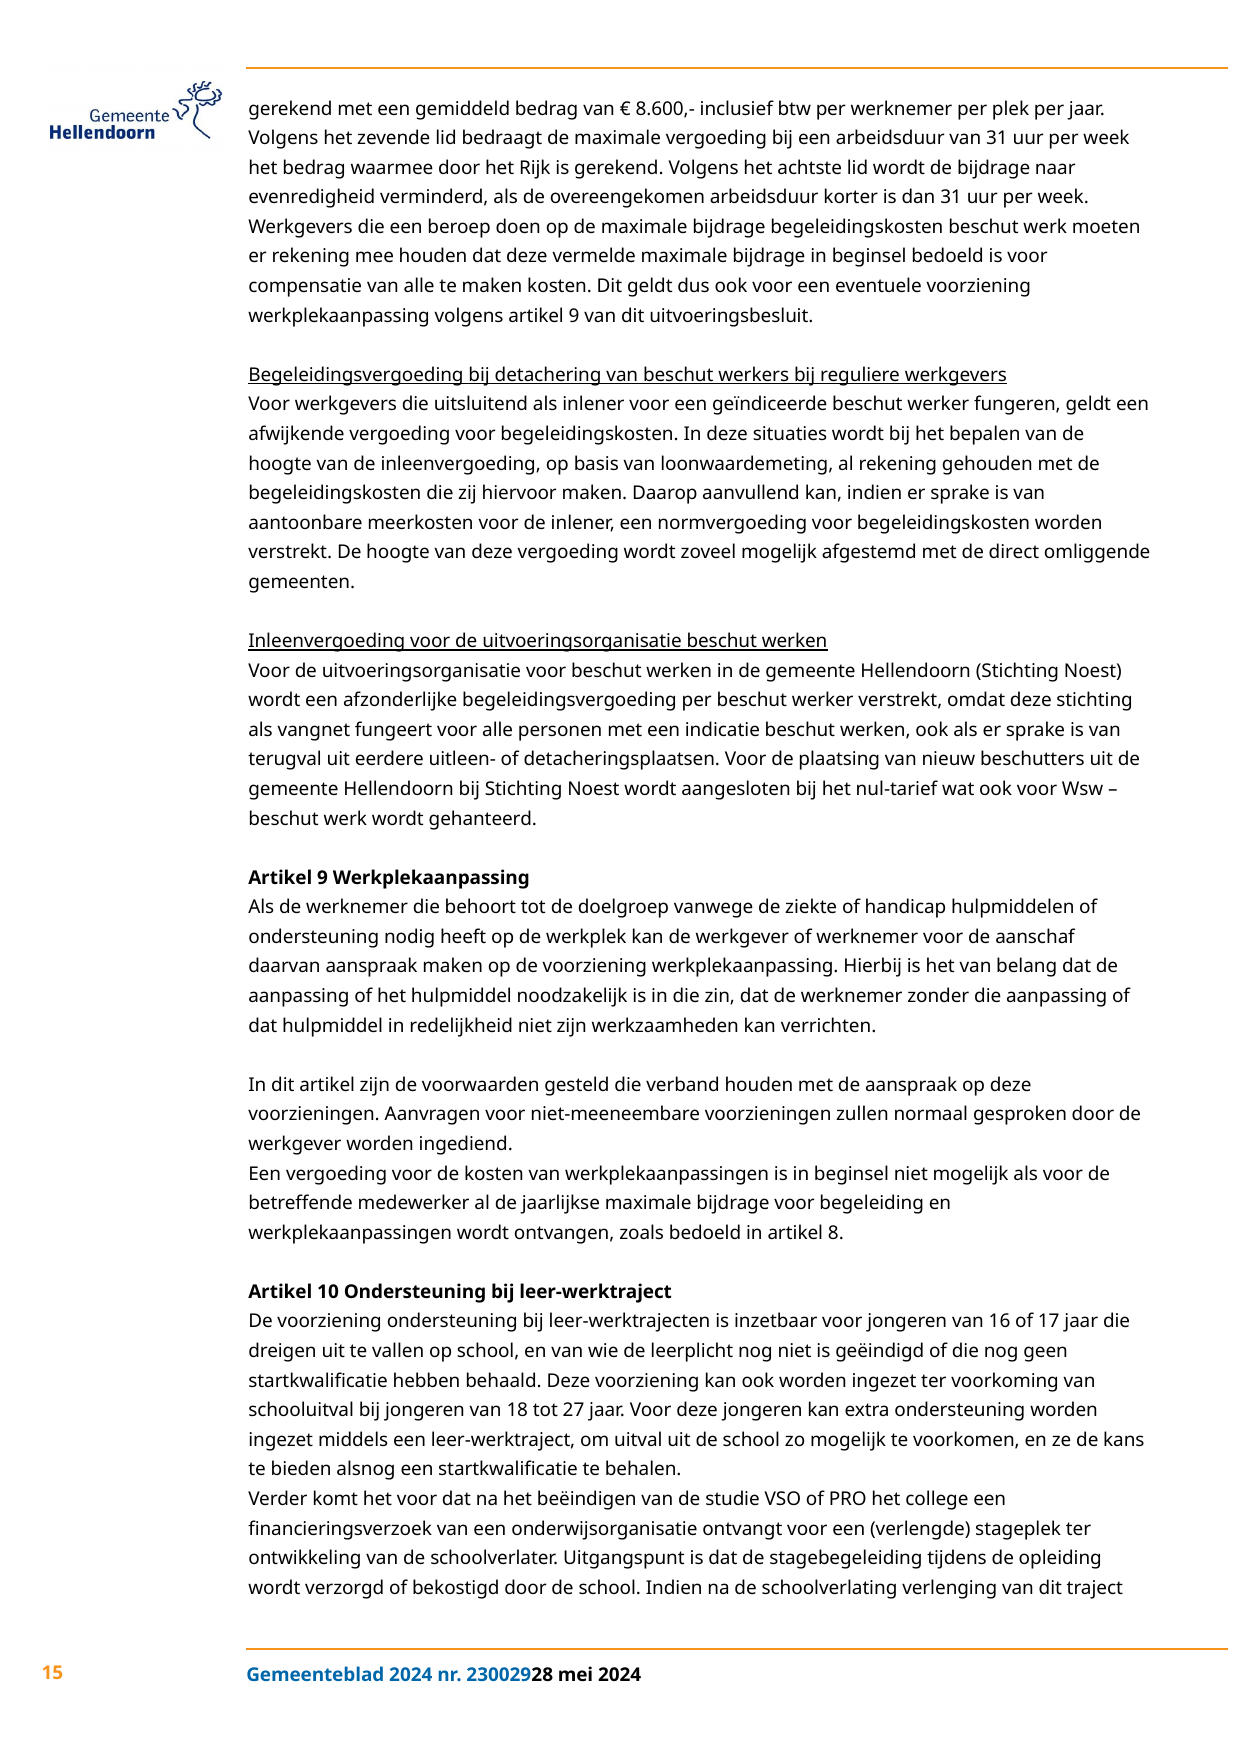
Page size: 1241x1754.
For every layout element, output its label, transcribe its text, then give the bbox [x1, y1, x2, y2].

text Artikel 9 Werkplekaanpassing [248, 864, 1152, 890]
text Voor de uitvoeringsorganisatie voor beschut werken in de gemeente Hellendoorn (Stichting Noest) wordt een afzonderlijke begeleidingsvergoeding per beschut werker verstrekt, omdat deze stichting als vangnet fungeert voor alle personen met een indicatie beschut werken, ook als er sprake is van terugval uit eerdere uitleen- of detacheringsplaatsen. Voor de plaatsing van nieuw beschutters uit de gemeente Hellendoorn bij Stichting Noest wordt aangesloten bij het nul-tarief wat ook voor Wsw – beschut werk wordt gehanteerd. [248, 657, 1152, 831]
text Artikel 10 Ondersteuning bij leer-werktraject [248, 1278, 1152, 1304]
text Inleenvergoeding voor de uitvoeringsorganisatie beschut werken [248, 627, 1152, 653]
text gerekend met een gemiddeld bedrag van € 8.600,- inclusief btw per werknemer per plek per jaar. Volgens het zevende lid bedraagt de maximale vergoeding bij een arbeidsduur van 31 uur per week het bedrag waarmee door het Rijk is gerekend. Volgens het achtste lid wordt de bijdrage naar evenredigheid verminderd, als de overeengekomen arbeidsduur korter is dan 31 uur per week. [248, 95, 1152, 209]
text Begeleidingsvergoeding bij detachering van beschut werkers bij reguliere werkgevers [248, 361, 1152, 387]
text Voor werkgevers die uitsluitend als inlener voor een geïndiceerde beschut werker fungeren, geldt een afwijkende vergoeding voor begeleidingskosten. In deze situaties wordt bij het bepalen van de hoogte van de inleenvergoeding, op basis van loonwaardemeting, al rekening gehouden met de begeleidingskosten die zij hiervoor maken. Daarop aanvullend kan, indien er sprake is van aantoonbare meerkosten voor de inlener, een normvergoeding voor begeleidingskosten worden verstrekt. De hoogte van deze vergoeding wordt zoveel mogelijk afgestemd met de direct omliggende gemeenten. [248, 391, 1152, 594]
text De voorziening ondersteuning bij leer-werktrajecten is inzetbaar voor jongeren van 16 of 17 jaar die dreigen uit te vallen op school, en van wie de leerplicht nog niet is geëindigd of die nog geen startkwalificatie hebben behaald. Deze voorziening kan ook worden ingezet ter voorkoming van schooluitval bij jongeren van 18 tot 27 jaar. Voor deze jongeren kan extra ondersteuning worden ingezet middels een leer-werktraject, om uitval uit de school zo mogelijk te voorkomen, en ze de kans te bieden alsnog een startkwalificatie te behalen. [248, 1308, 1152, 1481]
text Werkgevers die een beroep doen op de maximale bijdrage begeleidingskosten beschut werk moeten er rekening mee houden dat deze vermelde maximale bijdrage in beginsel bedoeld is voor compensatie van alle te maken kosten. Dit geldt dus ook voor een eventuele voorziening werkplekaanpassing volgens artikel 9 van dit uitvoeringsbesluit. [248, 213, 1152, 328]
picture [41, 47, 231, 172]
text In dit artikel zijn de voorwaarden gesteld die verband houden met de aanspraak op deze voorzieningen. Aanvragen voor niet-meeneembare voorzieningen zullen normaal gesproken door de werkgever worden ingediend. [248, 1071, 1152, 1156]
text Als de werknemer die behoort tot de doelgroep vanwege de ziekte of handicap hulpmiddelen of ondersteuning nodig heeft op de werkplek kan de werkgever of werknemer voor de aanschaf daarvan aanspraak maken op de voorziening werkplekaanpassing. Hierbij is het van belang dat de aanpassing of het hulpmiddel noodzakelijk is in die zin, dat de werknemer zonder die aanpassing of dat hulpmiddel in redelijkheid niet zijn werkzaamheden kan verrichten. [248, 893, 1152, 1038]
text Een vergoeding voor de kosten van werkplekaanpassingen is in beginsel niet mogelijk als voor de betreffende medewerker al de jaarlijkse maximale bijdrage voor begeleiding en werkplekaanpassingen wordt ontvangen, zoals bedoeld in artikel 8. [248, 1160, 1152, 1245]
text Verder komt het voor dat na het beëindigen van de studie VSO of PRO het college een financieringsverzoek van een onderwijsorganisatie ontvangt voor een (verlengde) stageplek ter ontwikkeling van de schoolverlater. Uitgangspunt is dat de stagebegeleiding tijdens de opleiding wordt verzorgd of bekostigd door de school. Indien na de schoolverlating verlenging van dit traject [248, 1485, 1152, 1600]
